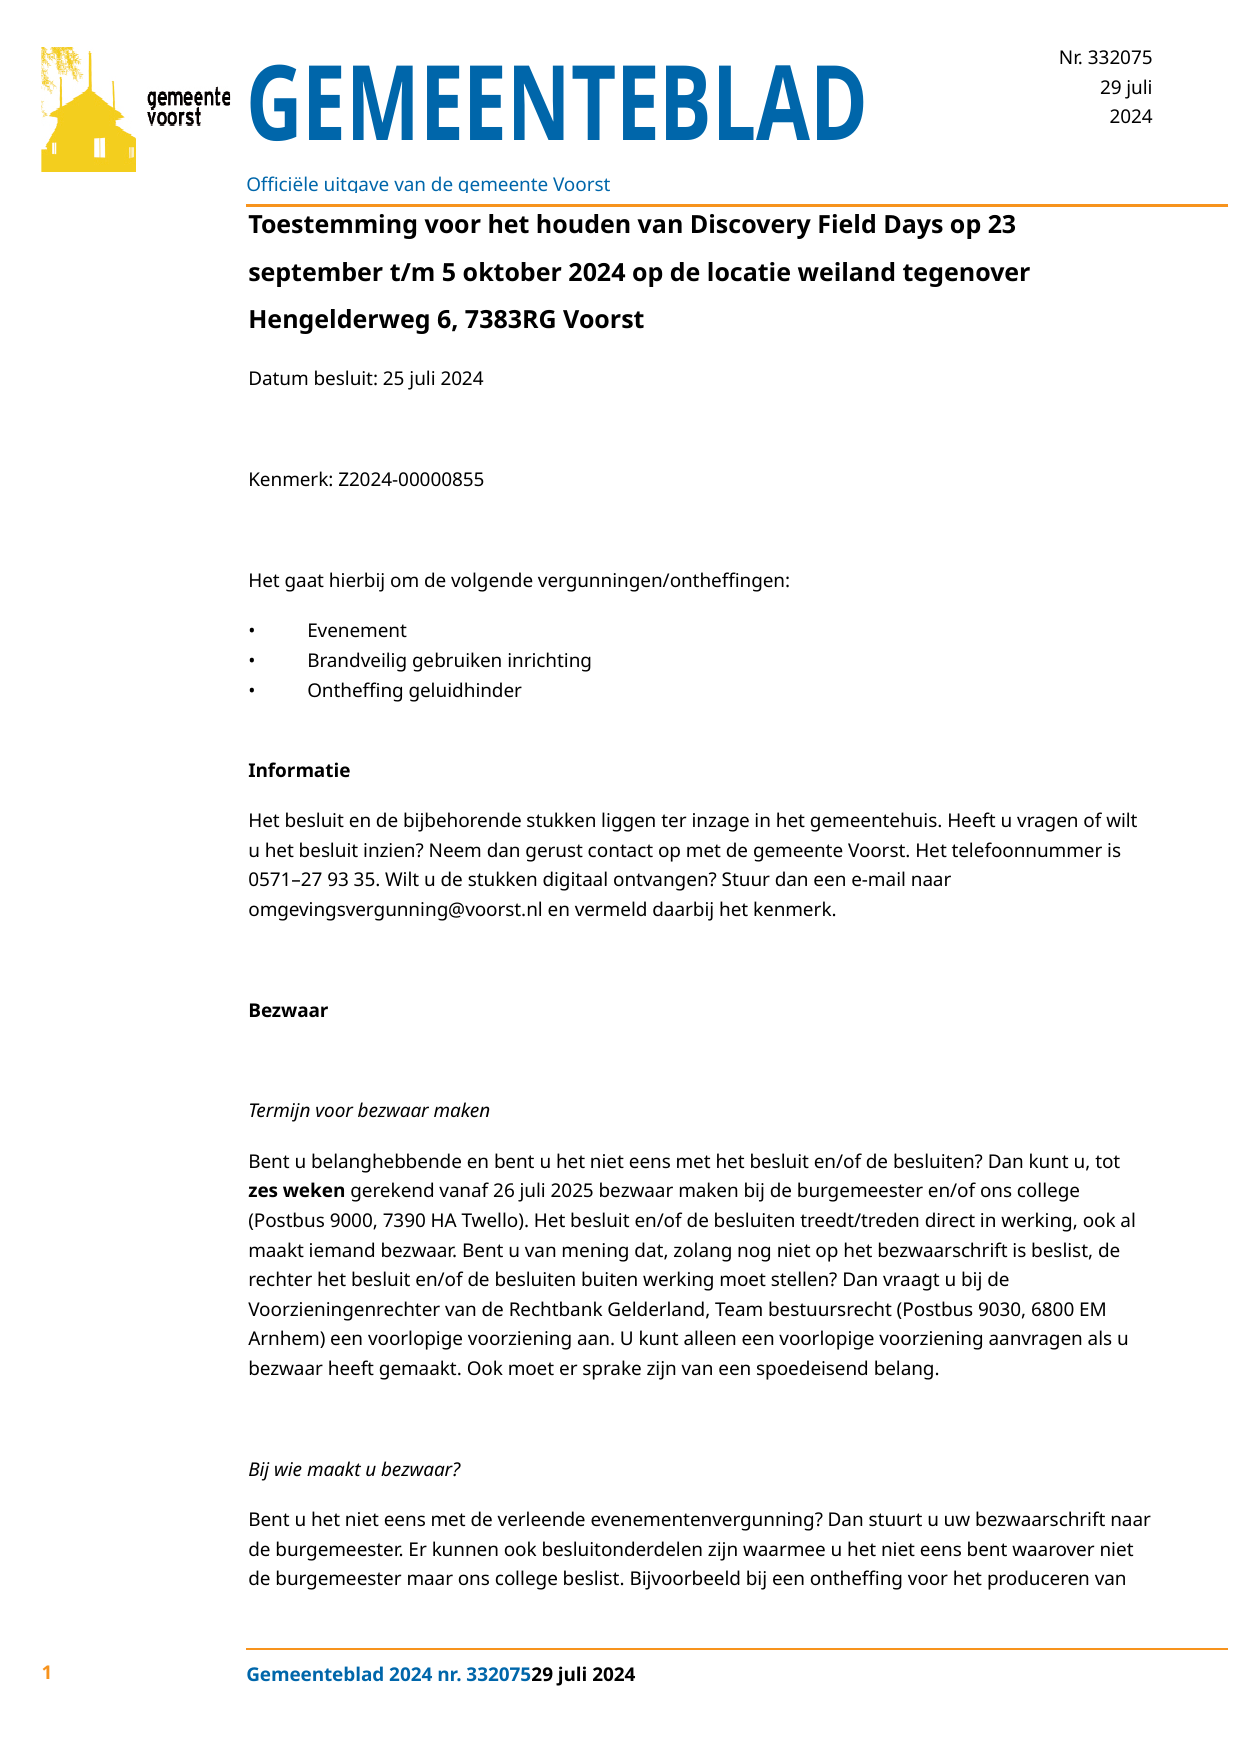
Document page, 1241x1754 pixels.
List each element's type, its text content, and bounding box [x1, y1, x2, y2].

text Het gaat hierbij om de volgende vergunningen/ontheffingen: [248, 567, 1152, 593]
list Brandveilig gebruiken inrichting [248, 647, 1152, 673]
text Bij wie maakt u bezwaar? [248, 1456, 1152, 1482]
text Toestemming voor het houden van Discovery Field Days op 23 september t/m 5 oktober 2024 op de locatie weiland tegenover Hengelderweg 6, 7383RG Voorst [248, 207, 1152, 336]
text Het besluit en de bijbehorende stukken liggen ter inzage in het gemeentehuis. Heeft u vragen of wilt u het besluit inzien? Neem dan gerust contact op met de gemeente Voorst. Het telefoonnummer is 0571–27 93 35. Wilt u de stukken digitaal ontvangen? Stuur dan een e-mail naar omgevingsvergunning@voorst.nl en vermeld daarbij het kenmerk. [248, 807, 1152, 922]
list Evenement [248, 618, 1152, 643]
text Datum besluit: 25 juli 2024 [248, 366, 1152, 391]
list Ontheffing geluidhinder [248, 677, 1152, 702]
text Termijn voor bezwaar maken [248, 1098, 1152, 1123]
text Informatie [248, 757, 1152, 782]
text Bent u belanghebbende en bent u het niet eens met het besluit en/of de besluiten? Dan kunt u, tot zes weken gerekend vanaf 26 juli 2025 bezwaar maken bij de burgemeester en/of ons college (Postbus 9000, 7390 HA Twello). Het besluit en/of de besluiten treedt/treden direct in werking, ook al maakt iemand bezwaar. Bent u van mening dat, zolang nog niet op het bezwaarschrift is beslist, de rechter het besluit en/of de besluiten buiten werking moet stellen? Dan vraagt u bij de Voorzieningenrechter van de Rechtbank Gelderland, Team bestuursrecht (Postbus 9030, 6800 EM Arnhem) een voorlopige voorziening aan. U kunt alleen een voorlopige voorziening aanvragen als u bezwaar heeft gemaakt. Ook moet er sprake zijn van een spoedeisend belang. [248, 1148, 1152, 1381]
picture [41, 47, 231, 172]
text Kenmerk: Z2024-00000855 [248, 466, 1152, 492]
text Bezwaar [248, 997, 1152, 1022]
text Bent u het niet eens met de verleende evenementenvergunning? Dan stuurt u uw bezwaarschrift naar de burgemeester. Er kunnen ook besluitonderdelen zijn waarmee u het niet eens bent waarover niet de burgemeester maar ons college beslist. Bijvoorbeeld bij een ontheffing voor het produceren van [248, 1506, 1152, 1591]
